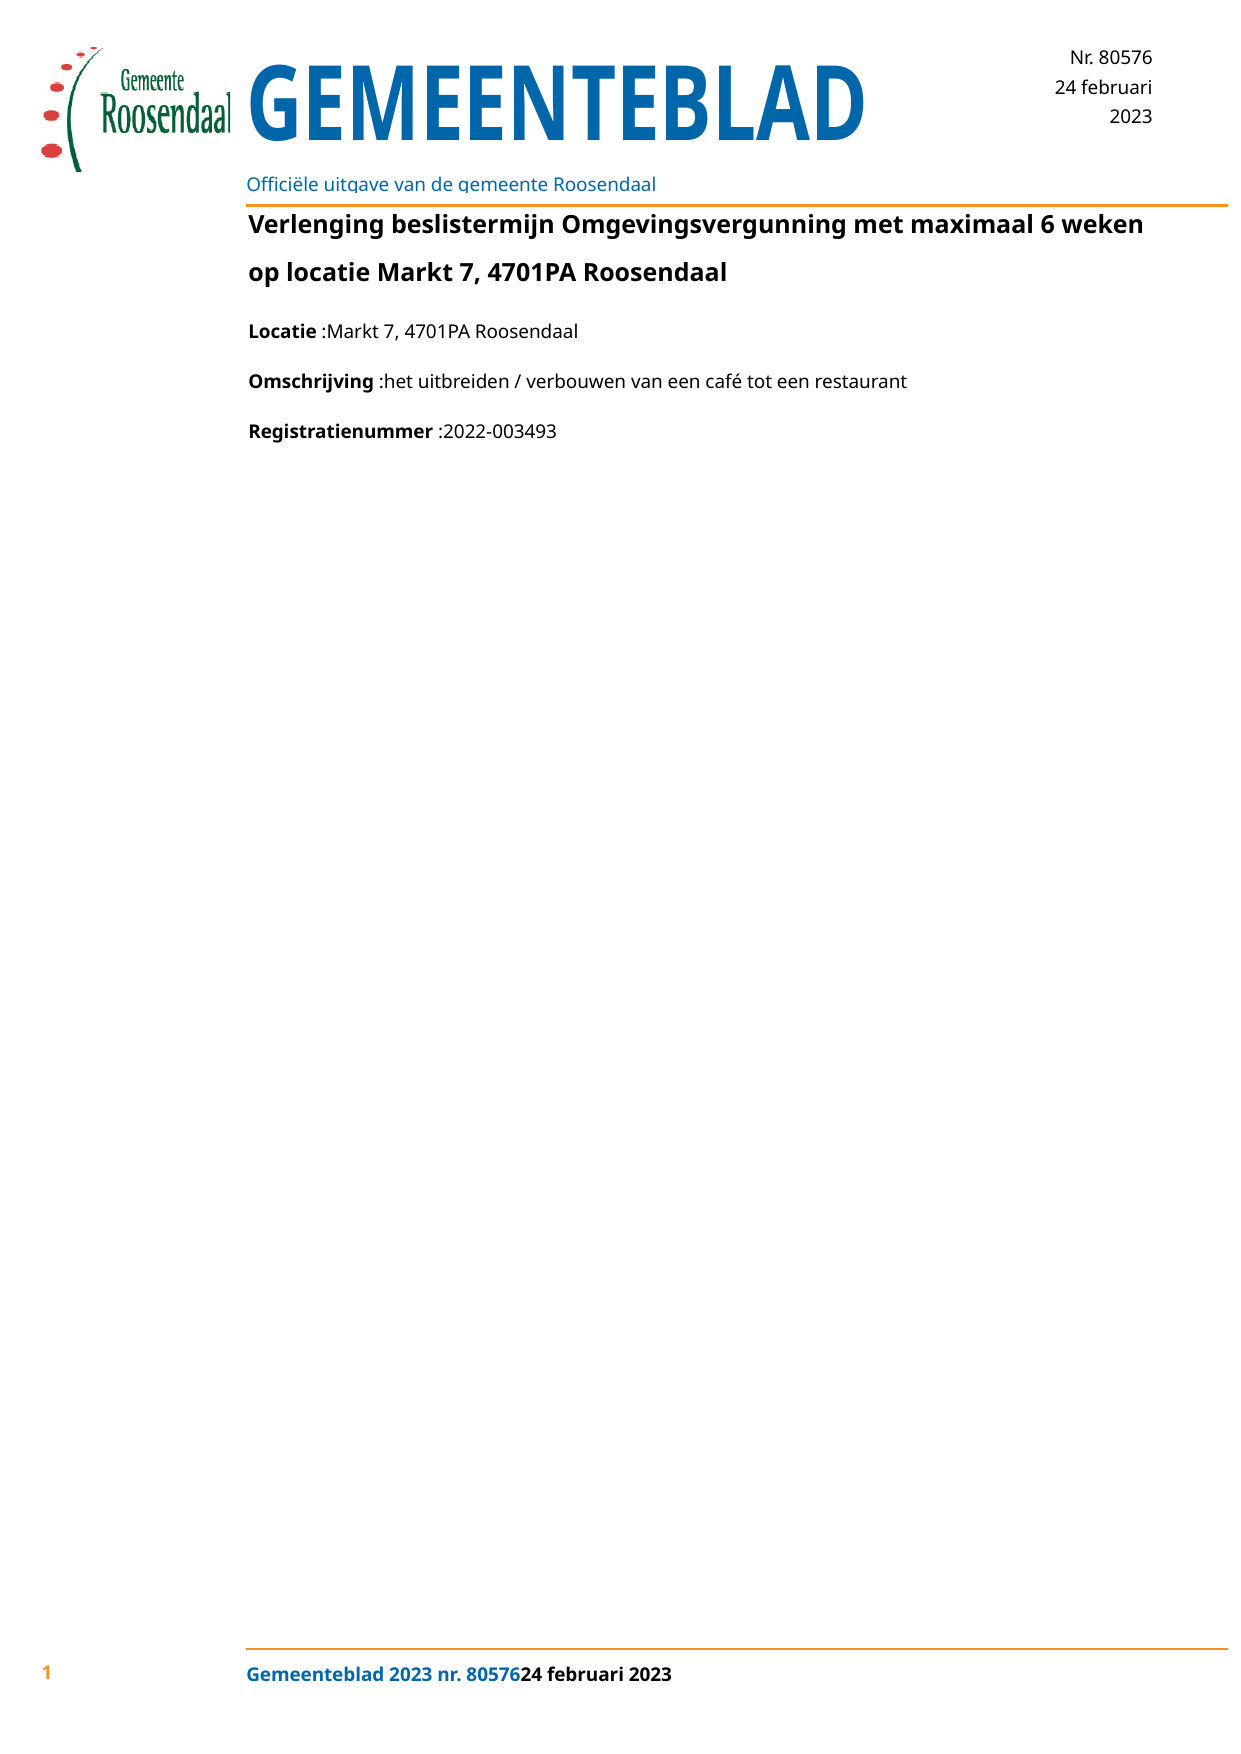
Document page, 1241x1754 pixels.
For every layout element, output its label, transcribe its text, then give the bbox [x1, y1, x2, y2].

text Registratienummer :2022-003493 [248, 419, 1152, 444]
text Verlenging beslistermijn Omgevingsvergunning met maximaal 6 weken op locatie Markt 7, 4701PA Roosendaal [248, 207, 1152, 288]
text Omschrijving :het uitbreiden / verbouwen van een café tot een restaurant [248, 368, 1152, 394]
text Locatie :Markt 7, 4701PA Roosendaal [248, 318, 1152, 344]
picture [41, 47, 231, 172]
